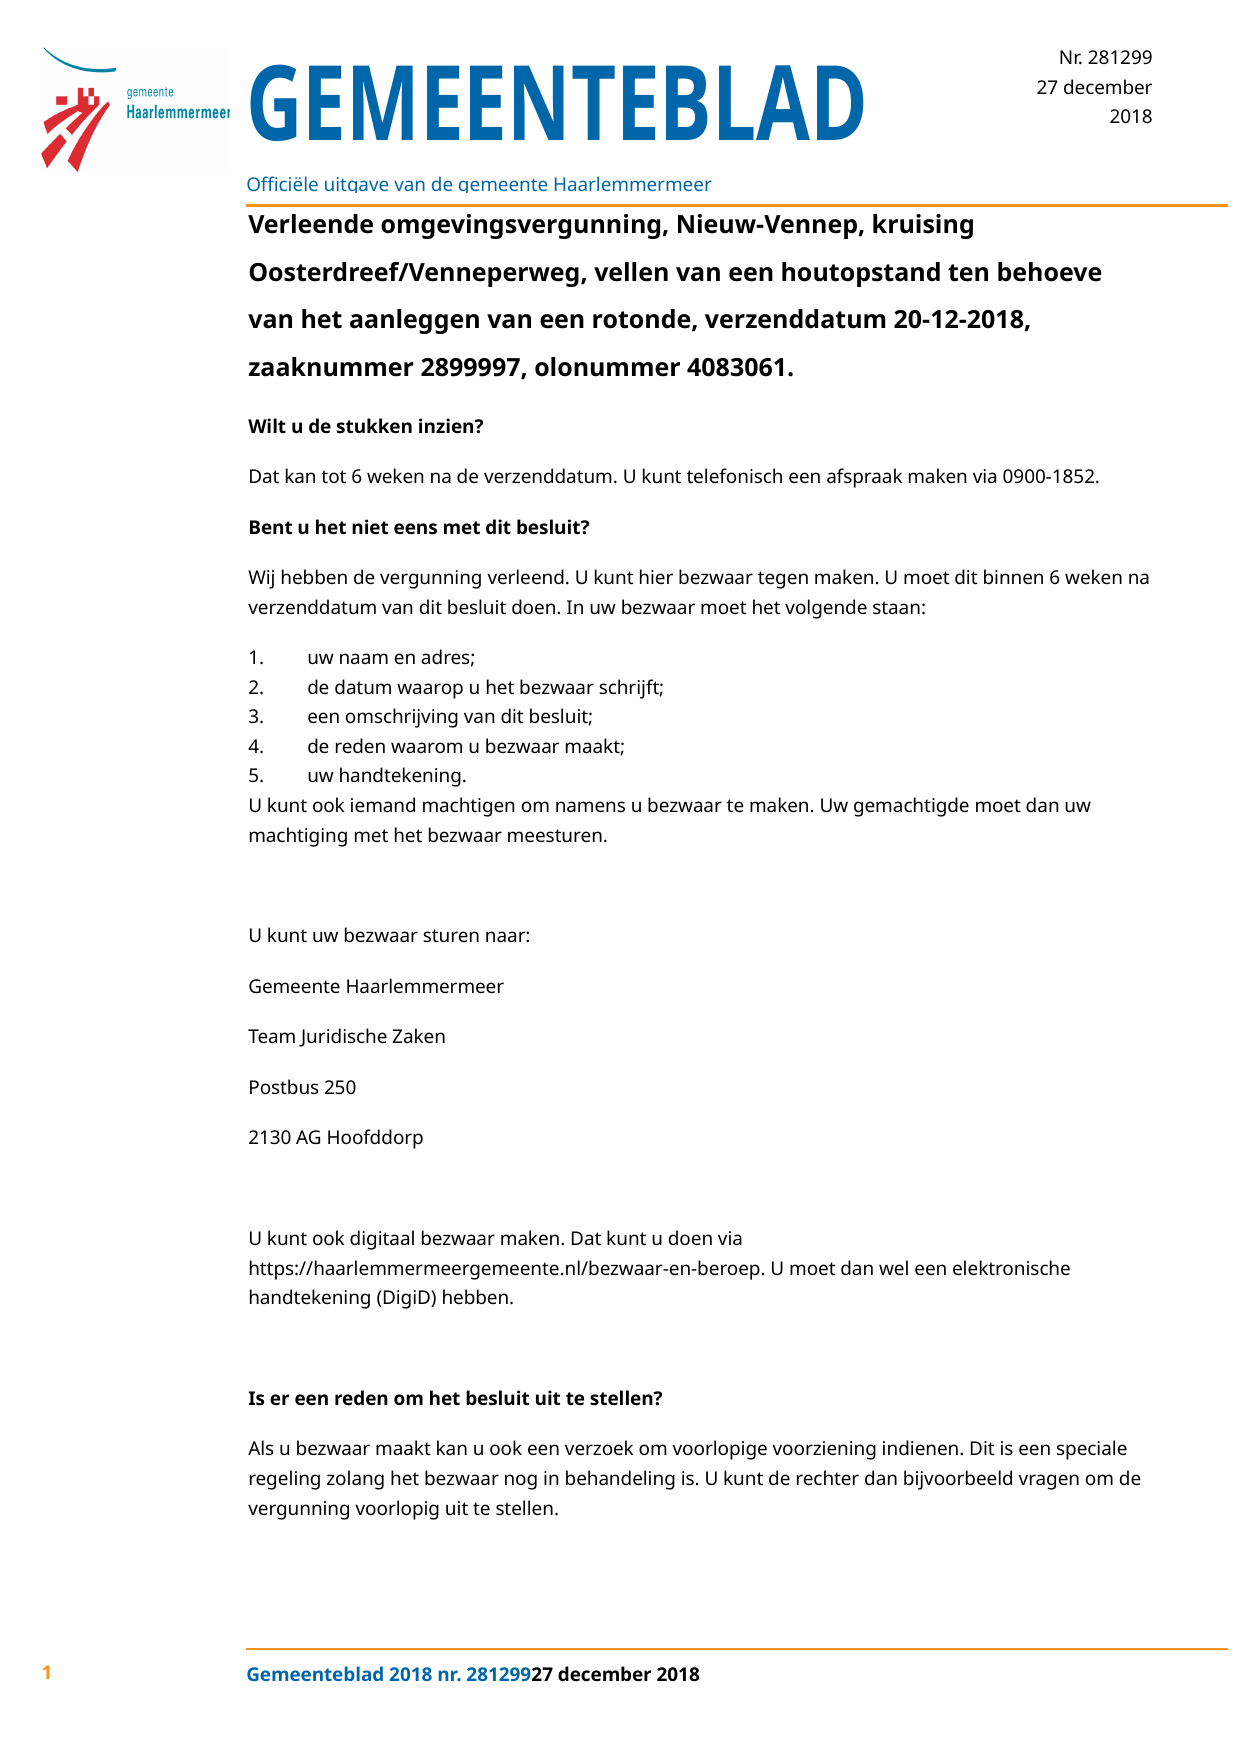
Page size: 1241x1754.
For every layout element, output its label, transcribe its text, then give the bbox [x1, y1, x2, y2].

list de reden waarom u bezwaar maakt; [248, 733, 1152, 759]
text Is er een reden om het besluit uit te stellen? [248, 1385, 1152, 1411]
list de datum waarop u het bezwaar schrijft; [248, 674, 1152, 700]
text Wilt u de stukken inzien? [248, 413, 1152, 439]
list een omschrijving van dit besluit; [248, 703, 1152, 729]
text U kunt uw bezwaar sturen naar: [248, 923, 1152, 948]
text Dat kan tot 6 weken na de verzenddatum. U kunt telefonisch een afspraak maken via 0900-1852. [248, 463, 1152, 489]
text 2130 AG Hoofddorp [248, 1124, 1152, 1150]
text Postbus 250 [248, 1074, 1152, 1100]
picture [41, 47, 231, 172]
text Verleende omgevingsvergunning, Nieuw-Vennep, kruising Oosterdreef/Venneperweg, vellen van een houtopstand ten behoeve van het aanleggen van een rotonde, verzenddatum 20-12-2018, zaaknummer 2899997, olonummer 4083061. [248, 207, 1152, 384]
text U kunt ook iemand machtigen om namens u bezwaar te maken. Uw gemachtigde moet dan uw machtiging met het bezwaar meesturen. [248, 792, 1152, 848]
text Als u bezwaar maakt kan u ook een verzoek om voorlopige voorziening indienen. Dit is een speciale regeling zolang het bezwaar nog in behandeling is. U kunt de rechter dan bijvoorbeeld vragen om de vergunning voorlopig uit te stellen. [248, 1436, 1152, 1521]
list uw naam en adres; [248, 644, 1152, 670]
text Team Juridische Zaken [248, 1023, 1152, 1049]
text U kunt ook digitaal bezwaar maken. Dat kunt u doen via https://haarlemmermeergemeente.nl/bezwaar-en-beroep. U moet dan wel een elektronische handtekening (DigiD) hebben. [248, 1225, 1152, 1310]
text Gemeente Haarlemmermeer [248, 973, 1152, 999]
list uw handtekening. [248, 763, 1152, 788]
text Wij hebben de vergunning verleend. U kunt hier bezwaar tegen maken. U moet dit binnen 6 weken na verzenddatum van dit besluit doen. In uw bezwaar moet het volgende staan: [248, 564, 1152, 620]
text Bent u het niet eens met dit besluit? [248, 514, 1152, 540]
